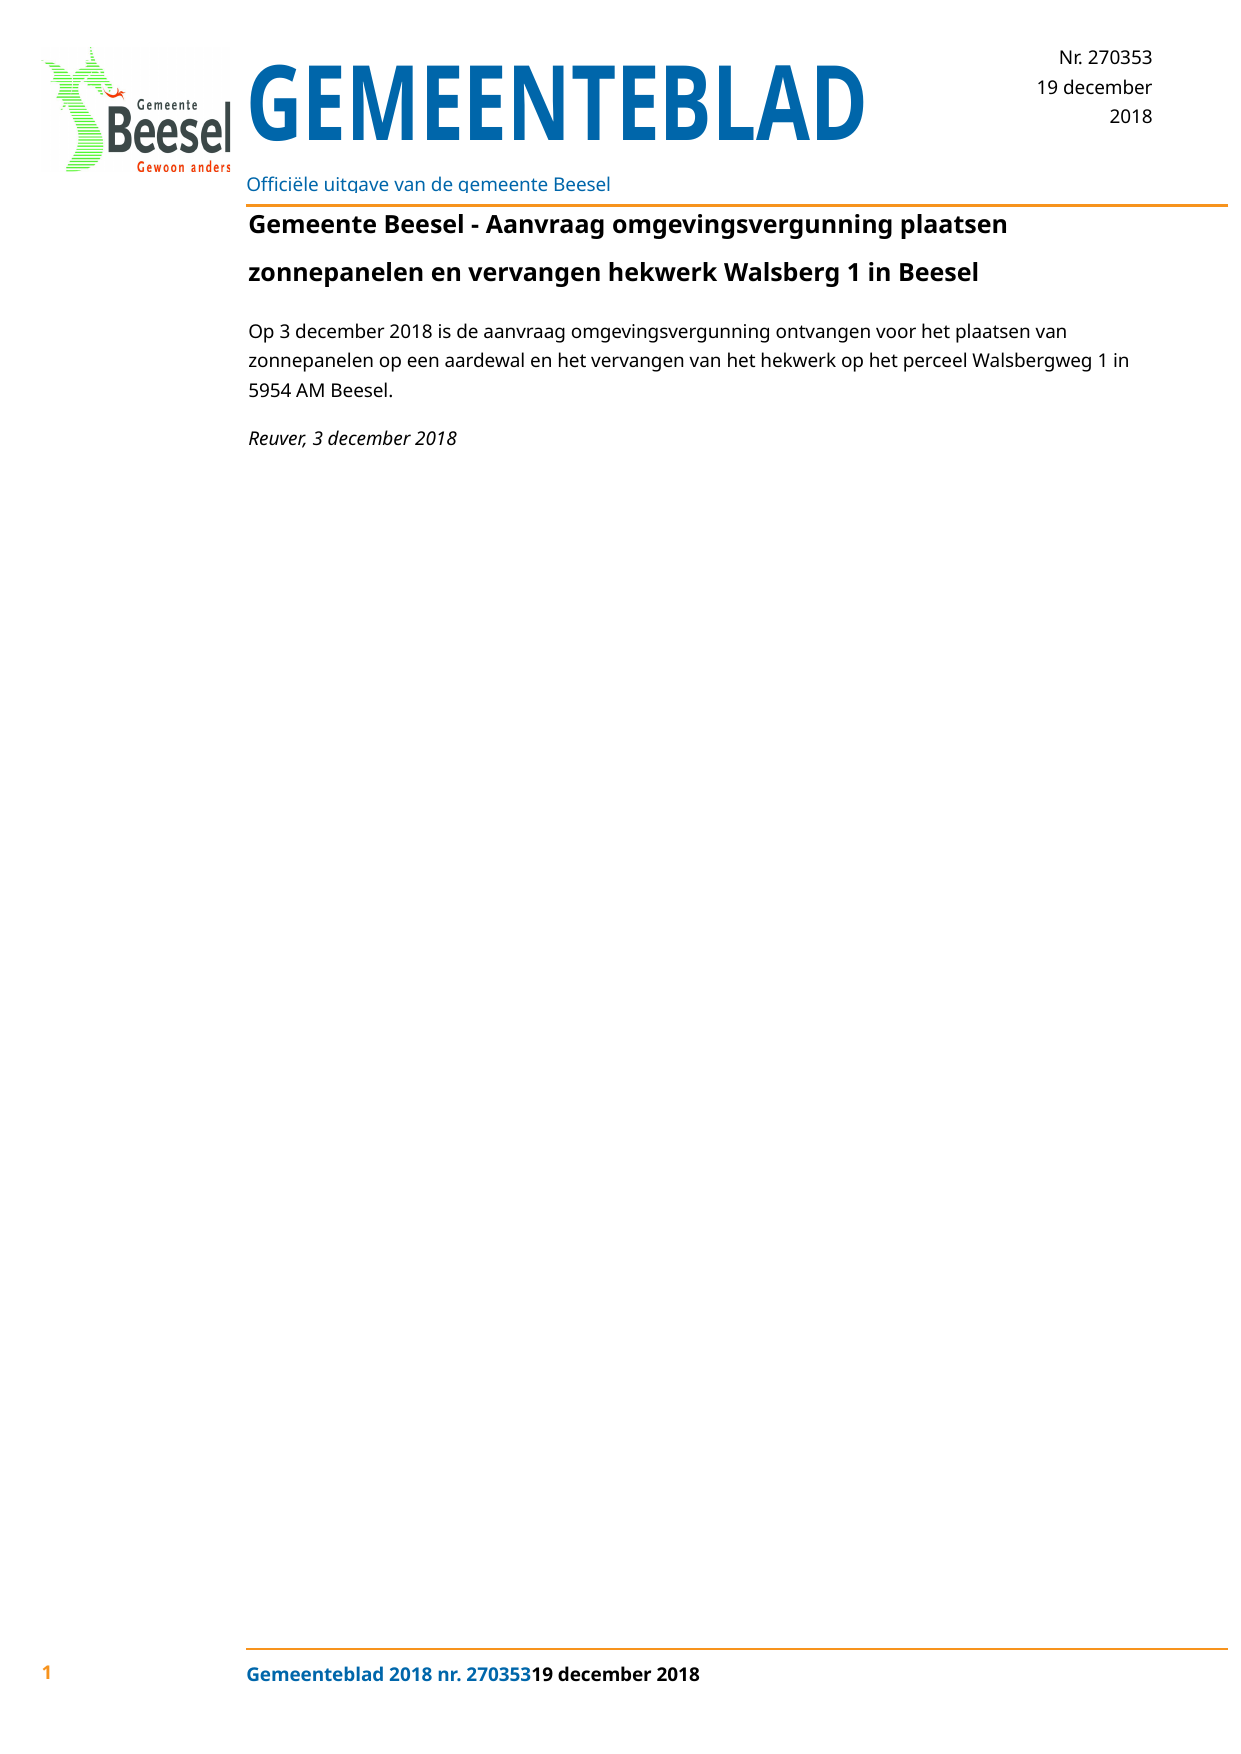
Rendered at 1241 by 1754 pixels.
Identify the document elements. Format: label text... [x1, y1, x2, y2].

text Gemeente Beesel - Aanvraag omgevingsvergunning plaatsen zonnepanelen en vervangen hekwerk Walsberg 1 in Beesel [248, 207, 1152, 288]
text Op 3 december 2018 is de aanvraag omgevingsvergunning ontvangen voor het plaatsen van zonnepanelen op een aardewal en het vervangen van het hekwerk op het perceel Walsbergweg 1 in 5954 AM Beesel. [248, 318, 1152, 403]
picture [41, 47, 231, 172]
text Reuver, 3 december 2018 [248, 425, 1152, 451]
